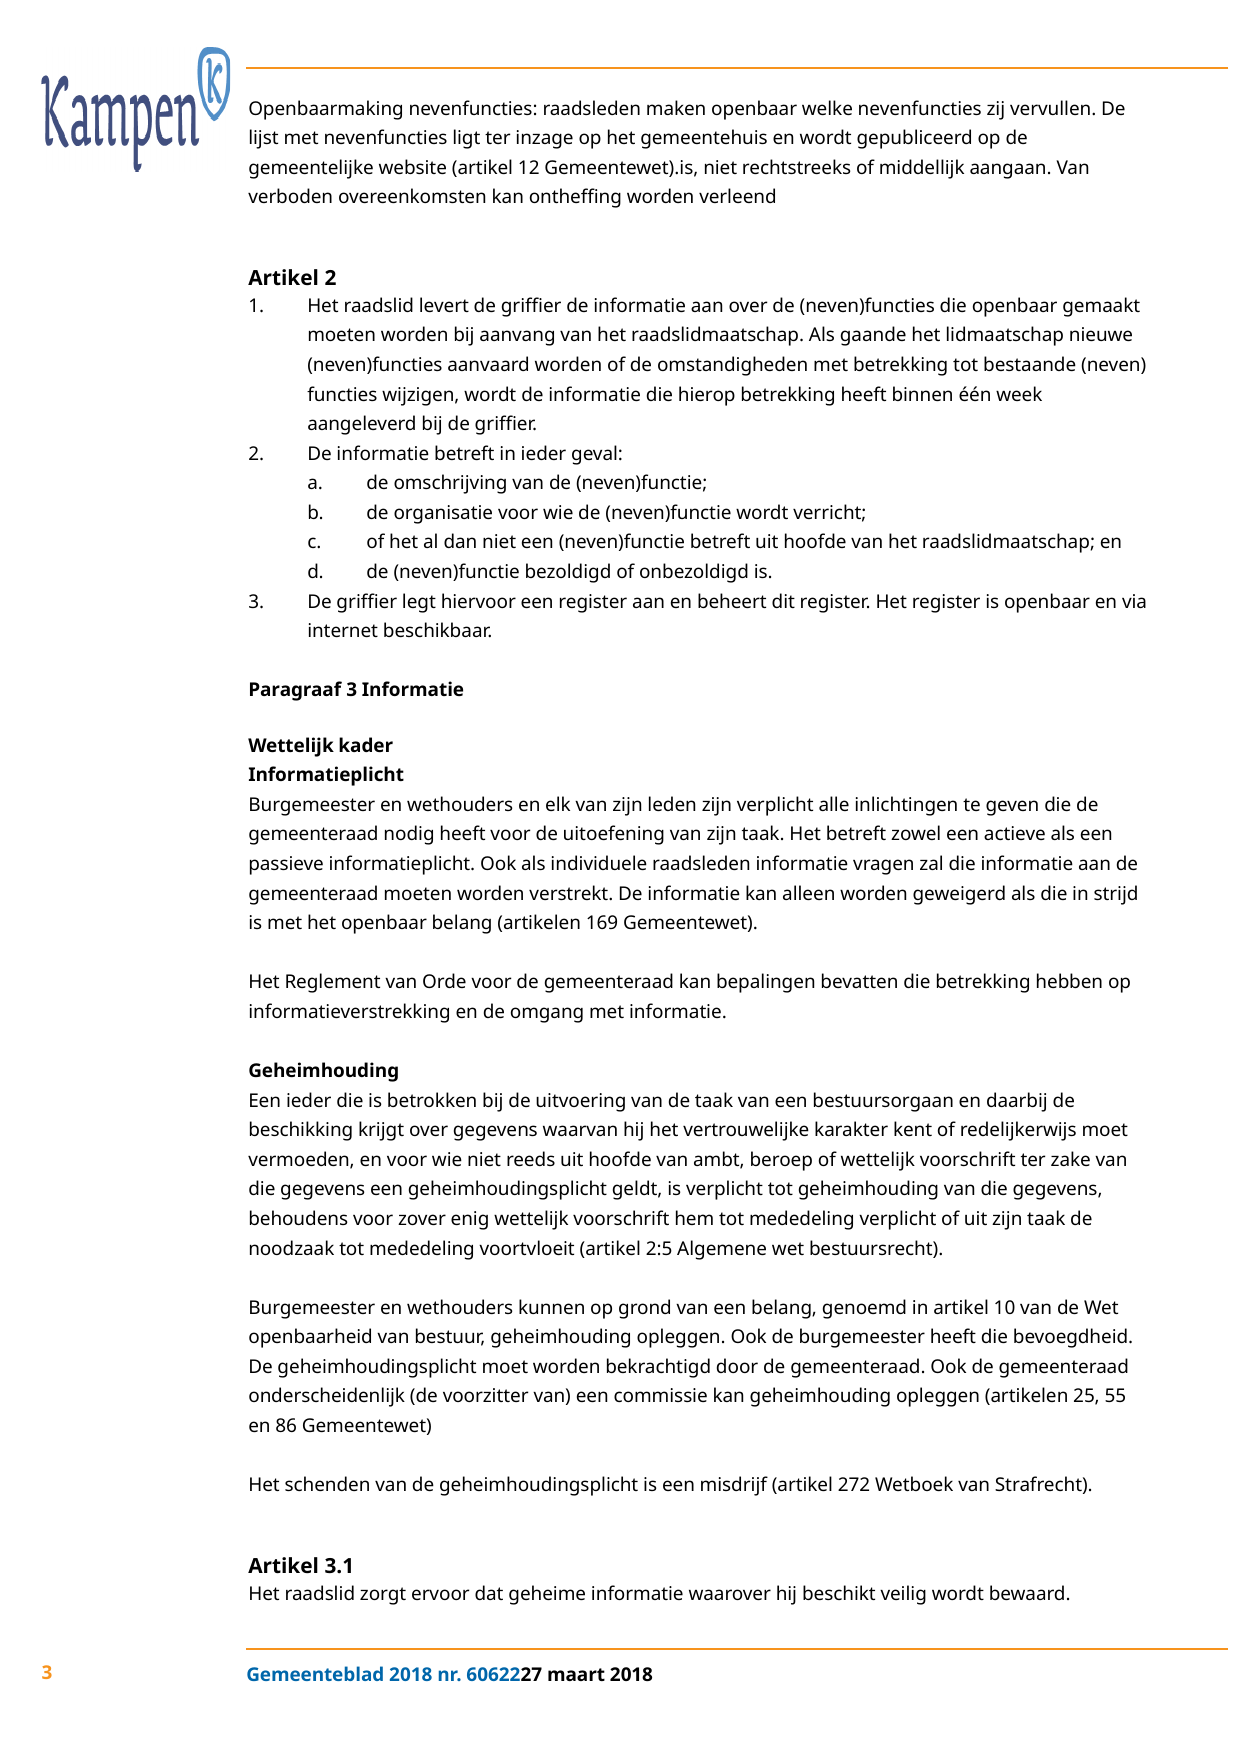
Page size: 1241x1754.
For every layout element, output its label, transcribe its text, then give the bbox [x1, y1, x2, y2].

list De informatie betreft in ieder geval: [248, 440, 1152, 466]
text Artikel 3.1 [248, 1551, 1152, 1580]
list de organisatie voor wie de (neven)functie wordt verricht; [307, 499, 1152, 525]
text Paragraaf 3 Informatie [248, 677, 1152, 702]
text Openbaarmaking nevenfuncties: raadsleden maken openbaar welke nevenfuncties zij vervullen. De lijst met nevenfuncties ligt ter inzage op het gemeentehuis en wordt gepubliceerd op de gemeentelijke website (artikel 12 Gemeentewet).is, niet rechtstreeks of middellijk aangaan. Van verboden overeenkomsten kan ontheffing worden verleend [248, 95, 1152, 209]
list de omschrijving van de (neven)functie; [307, 469, 1152, 495]
text Artikel 2 [248, 263, 1152, 292]
text Het raadslid zorgt ervoor dat geheime informatie waarover hij beschikt veilig wordt bewaard. [248, 1580, 1152, 1606]
list de (neven)functie bezoldigd of onbezoldigd is. [307, 558, 1152, 584]
text Wettelijk kader [248, 732, 1152, 758]
text Burgemeester en wethouders kunnen op grond van een belang, genoemd in artikel 10 van de Wet openbaarheid van bestuur, geheimhouding opleggen. Ook de burgemeester heeft die bevoegdheid. De geheimhoudingsplicht moet worden bekrachtigd door de gemeenteraad. Ook de gemeenteraad onderscheidenlijk (de voorzitter van) een commissie kan geheimhouding opleggen (artikelen 25, 55 en 86 Gemeentewet) [248, 1294, 1152, 1438]
text Burgemeester en wethouders en elk van zijn leden zijn verplicht alle inlichtingen te geven die de gemeenteraad nodig heeft voor de uitoefening van zijn taak. Het betreft zowel een actieve als een passieve informatieplicht. Ook als individuele raadsleden informatie vragen zal die informatie aan de gemeenteraad moeten worden verstrekt. De informatie kan alleen worden geweigerd als die in strijd is met het openbaar belang (artikelen 169 Gemeentewet). [248, 791, 1152, 935]
list of het al dan niet een (neven)functie betreft uit hoofde van het raadslidmaatschap; en [307, 529, 1152, 554]
list De griffier legt hiervoor een register aan en beheert dit register. Het register is openbaar en via internet beschikbaar. [248, 588, 1152, 643]
text Geheimhouding [248, 1057, 1152, 1083]
text Het Reglement van Orde voor de gemeenteraad kan bepalingen bevatten die betrekking hebben op informatieverstrekking en de omgang met informatie. [248, 968, 1152, 1024]
picture [41, 47, 231, 172]
list Het raadslid levert de griffier de informatie aan over de (neven)functies die openbaar gemaakt moeten worden bij aanvang van het raadslidmaatschap. Als gaande het lidmaatschap nieuwe (neven)functies aanvaard worden of de omstandigheden met betrekking tot bestaande (neven) functies wijzigen, wordt de informatie die hierop betrekking heeft binnen één week aangeleverd bij de griffier. [248, 292, 1152, 436]
text Een ieder die is betrokken bij de uitvoering van de taak van een bestuursorgaan en daarbij de beschikking krijgt over gegevens waarvan hij het vertrouwelijke karakter kent of redelijkerwijs moet vermoeden, en voor wie niet reeds uit hoofde van ambt, beroep of wettelijk voorschrift ter zake van die gegevens een geheimhoudingsplicht geldt, is verplicht tot geheimhouding van die gegevens, behoudens voor zover enig wettelijk voorschrift hem tot mededeling verplicht of uit zijn taak de noodzaak tot mededeling voortvloeit (artikel 2:5 Algemene wet bestuursrecht). [248, 1087, 1152, 1261]
text Informatieplicht [248, 761, 1152, 787]
text Het schenden van de geheimhoudingsplicht is een misdrijf (artikel 272 Wetboek van Strafrecht). [248, 1471, 1152, 1497]
